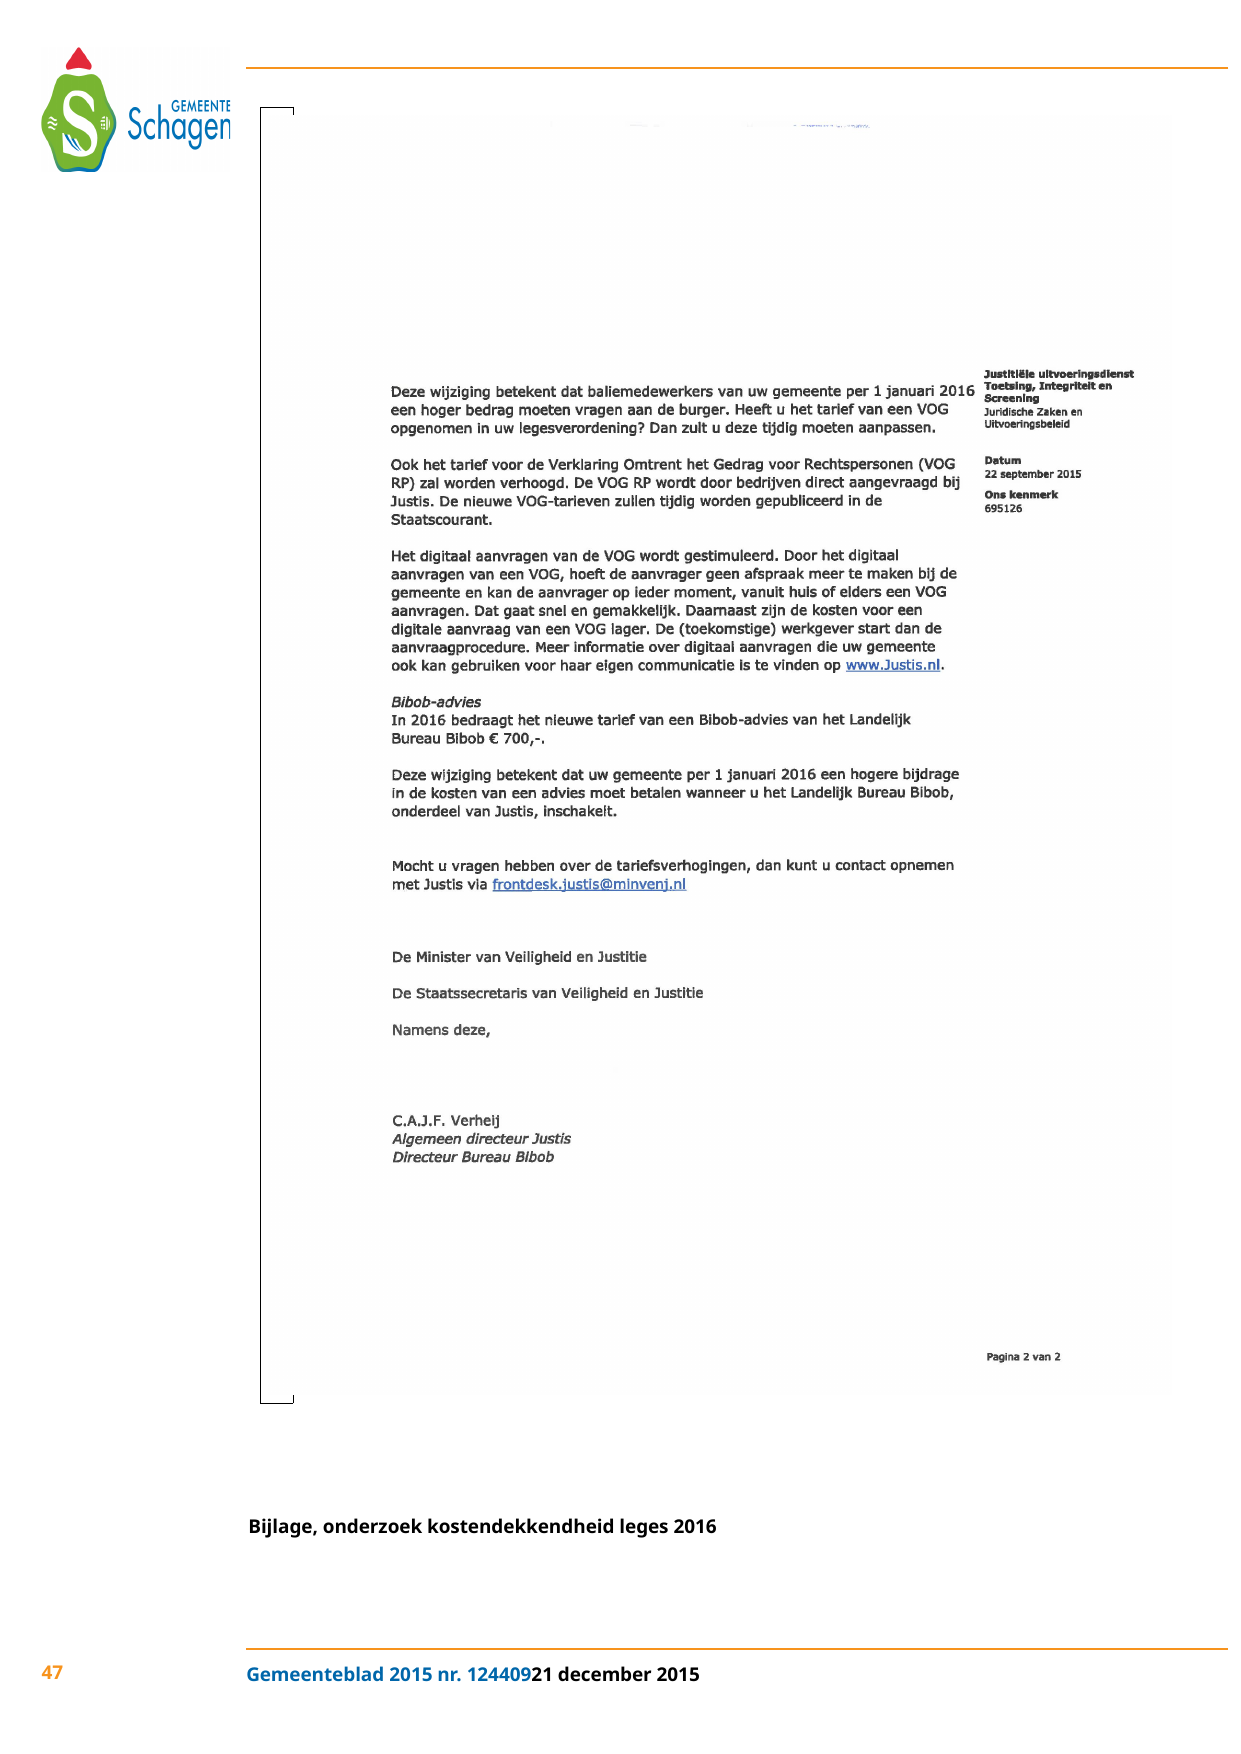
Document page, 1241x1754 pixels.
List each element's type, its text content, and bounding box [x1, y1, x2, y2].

picture [41, 47, 231, 172]
picture [268, 115, 1173, 1395]
text Bijlage, onderzoek kostendekkendheid leges 2016 [248, 1513, 1152, 1539]
